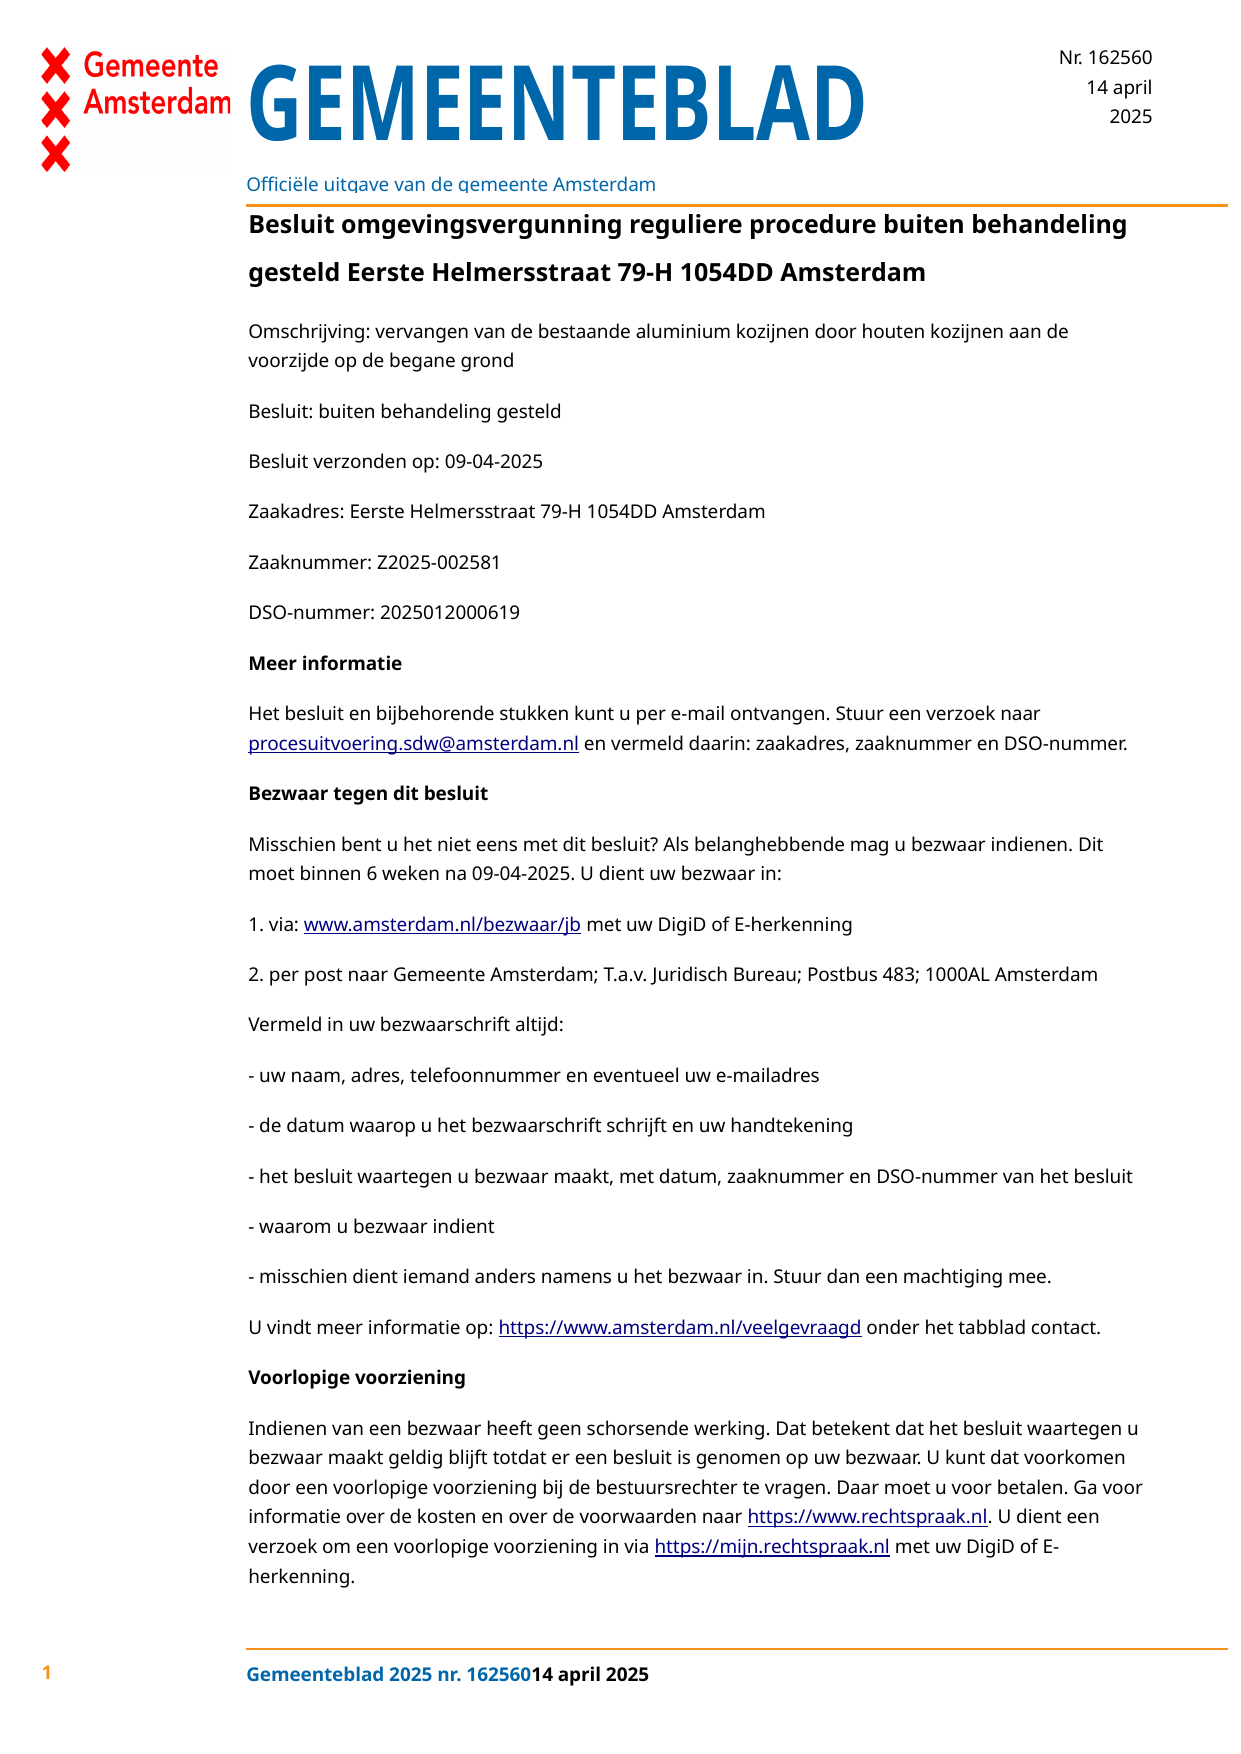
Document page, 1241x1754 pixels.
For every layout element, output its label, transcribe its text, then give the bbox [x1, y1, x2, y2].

text Indienen van een bezwaar heeft geen schorsende werking. Dat betekent dat het besluit waartegen u bezwaar maakt geldig blijft totdat er een besluit is genomen op uw bezwaar. U kunt dat voorkomen door een voorlopige voorziening bij de bestuursrechter te vragen. Daar moet u voor betalen. Ga voor informatie over de kosten en over de voorwaarden naar https://www.rechtspraak.nl. U dient een verzoek om een voorlopige voorziening in via https://mijn.rechtspraak.nl met uw DigiD of E-herkenning. [248, 1415, 1152, 1589]
text Vermeld in uw bezwaarschrift altijd: [248, 1012, 1152, 1037]
text Omschrijving: vervangen van de bestaande aluminium kozijnen door houten kozijnen aan de voorzijde op de begane grond [248, 318, 1152, 373]
text Bezwaar tegen dit besluit [248, 780, 1152, 806]
text Zaakadres: Eerste Helmersstraat 79-H 1054DD Amsterdam [248, 499, 1152, 524]
text 1. via: www.amsterdam.nl/bezwaar/jb met uw DigiD of E-herkenning [248, 911, 1152, 937]
text Misschien bent u het niet eens met dit besluit? Als belanghebbende mag u bezwaar indienen. Dit moet binnen 6 weken na 09-04-2025. U dient uw bezwaar in: [248, 831, 1152, 886]
text - het besluit waartegen u bezwaar maakt, met datum, zaaknummer en DSO-nummer van het besluit [248, 1163, 1152, 1189]
text - uw naam, adres, telefoonnummer en eventueel uw e-mailadres [248, 1062, 1152, 1088]
picture [41, 47, 231, 172]
text Zaaknummer: Z2025-002581 [248, 549, 1152, 575]
text U vindt meer informatie op: https://www.amsterdam.nl/veelgevraagd onder het tabblad contact. [248, 1314, 1152, 1340]
text Besluit verzonden op: 09-04-2025 [248, 448, 1152, 474]
text DSO-nummer: 2025012000619 [248, 599, 1152, 625]
text - misschien dient iemand anders namens u het bezwaar in. Stuur dan een machtiging mee. [248, 1264, 1152, 1289]
text 2. per post naar Gemeente Amsterdam; T.a.v. Juridisch Bureau; Postbus 483; 1000AL Amsterdam [248, 961, 1152, 987]
text Besluit: buiten behandeling gesteld [248, 398, 1152, 424]
text Meer informatie [248, 650, 1152, 676]
text Voorlopige voorziening [248, 1364, 1152, 1390]
text Besluit omgevingsvergunning reguliere procedure buiten behandeling gesteld Eerste Helmersstraat 79-H 1054DD Amsterdam [248, 207, 1152, 288]
text - waarom u bezwaar indient [248, 1213, 1152, 1239]
text Het besluit en bijbehorende stukken kunt u per e-mail ontvangen. Stuur een verzoek naar procesuitvoering.sdw@amsterdam.nl en vermeld daarin: zaakadres, zaaknummer en DSO-nummer. [248, 700, 1152, 756]
text - de datum waarop u het bezwaarschrift schrijft en uw handtekening [248, 1112, 1152, 1138]
